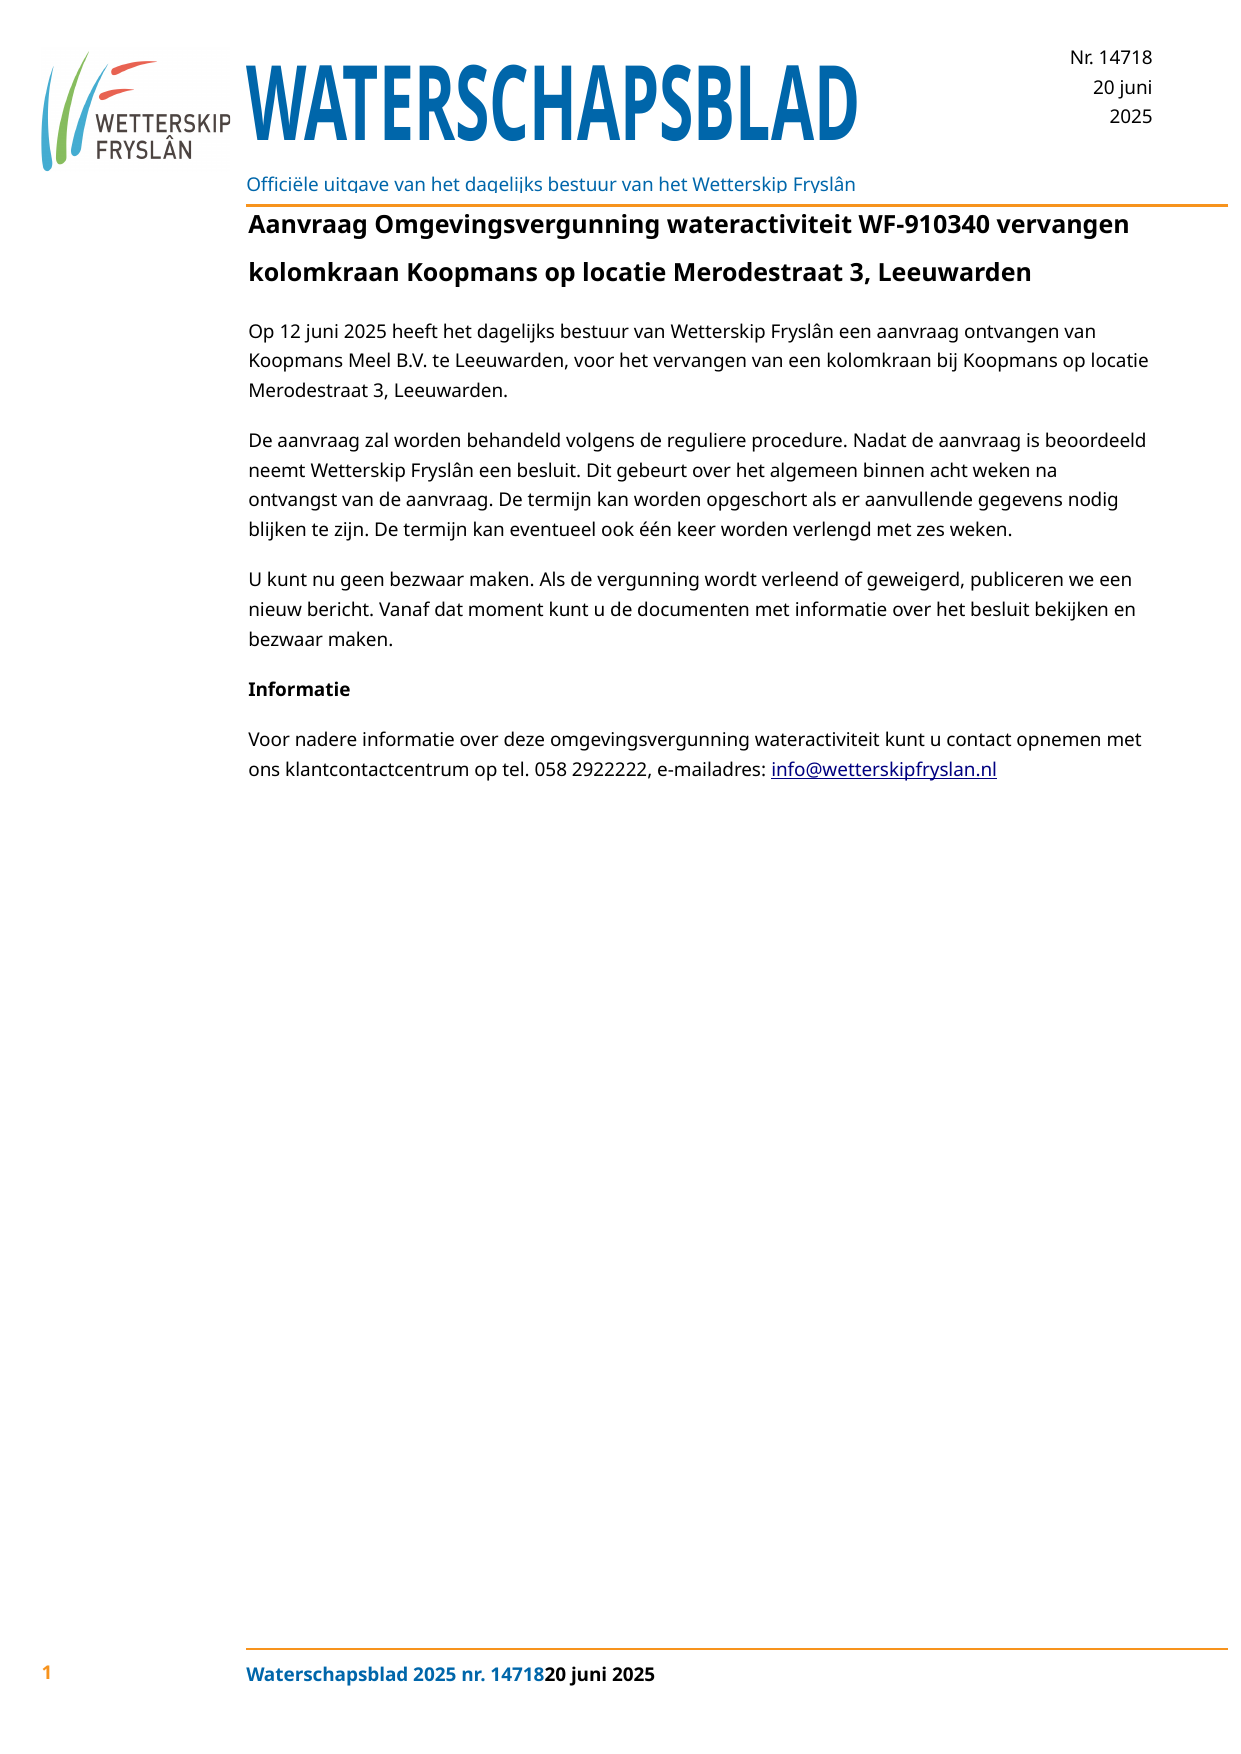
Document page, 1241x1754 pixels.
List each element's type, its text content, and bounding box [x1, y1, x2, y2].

text Voor nadere informatie over deze omgevingsvergunning wateractiviteit kunt u contact opnemen met ons klantcontactcentrum op tel. 058 2922222, e-mailadres: info@wetterskipfryslan.nl [248, 727, 1152, 782]
text Informatie [248, 676, 1152, 702]
text U kunt nu geen bezwaar maken. Als de vergunning wordt verleend of geweigerd, publiceren we een nieuw bericht. Vanaf dat moment kunt u de documenten met informatie over het besluit bekijken en bezwaar maken. [248, 567, 1152, 652]
text De aanvraag zal worden behandeld volgens de reguliere procedure. Nadat de aanvraag is beoordeeld neemt Wetterskip Fryslân een besluit. Dit gebeurt over het algemeen binnen acht weken na ontvangst van de aanvraag. De termijn kan worden opgeschort als er aanvullende gegevens nodig blijken te zijn. De termijn kan eventueel ook één keer worden verlengd met zes weken. [248, 427, 1152, 542]
text Op 12 juni 2025 heeft het dagelijks bestuur van Wetterskip Fryslân een aanvraag ontvangen van Koopmans Meel B.V. te Leeuwarden, voor het vervangen van een kolomkraan bij Koopmans op locatie Merodestraat 3, Leeuwarden. [248, 318, 1152, 403]
picture [41, 47, 231, 172]
text Aanvraag Omgevingsvergunning wateractiviteit WF-910340 vervangen kolomkraan Koopmans op locatie Merodestraat 3, Leeuwarden [248, 207, 1152, 288]
